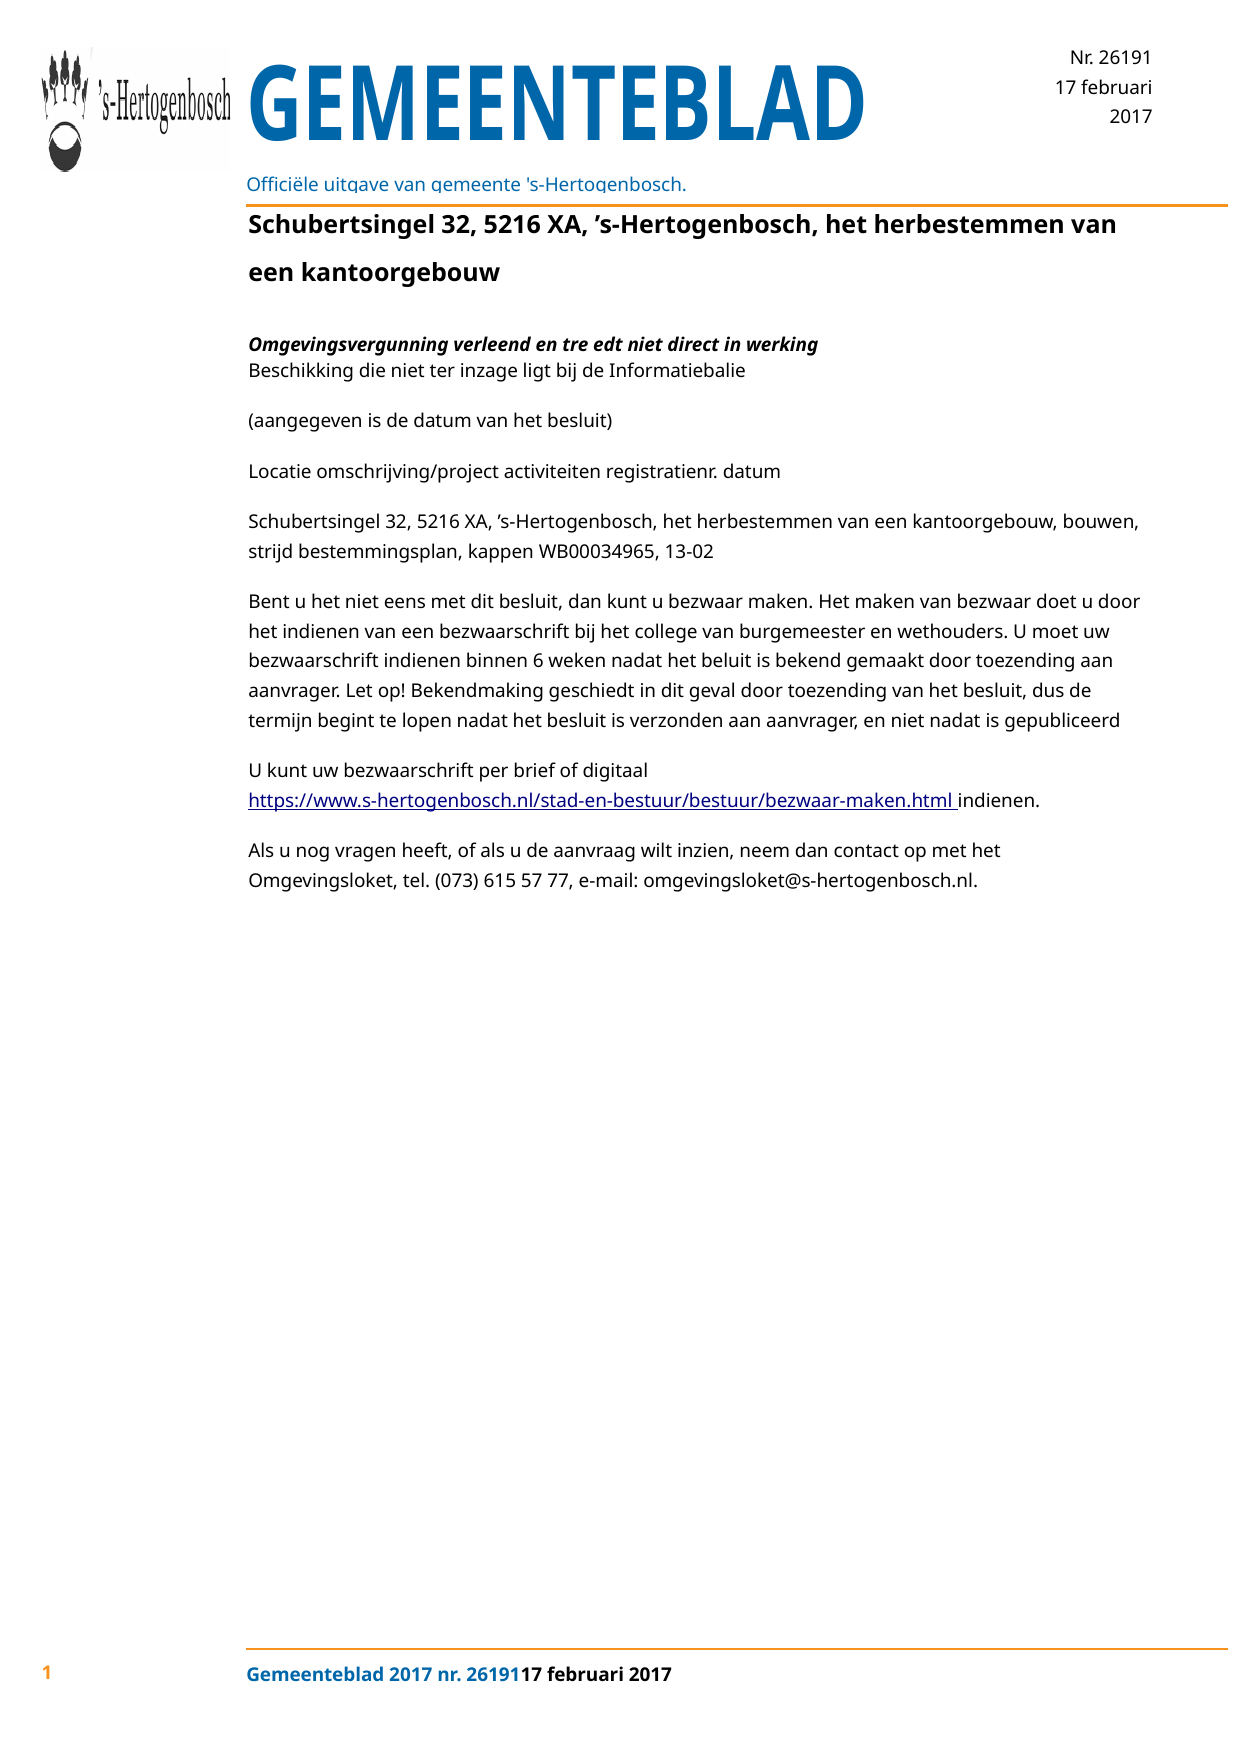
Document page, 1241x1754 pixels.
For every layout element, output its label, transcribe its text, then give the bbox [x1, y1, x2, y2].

text U kunt uw bezwaarschrift per brief of digitaal https://www.s-hertogenbosch.nl/stad-en-bestuur/bestuur/bezwaar-maken.html indienen. [248, 757, 1152, 812]
text Als u nog vragen heeft, of als u de aanvraag wilt inzien, neem dan contact op met het Omgevingsloket, tel. (073) 615 57 77, e-mail: omgevingsloket@s-hertogenbosch.nl. [248, 837, 1152, 892]
text (aangegeven is de datum van het besluit) [248, 408, 1152, 433]
text Schubertsingel 32, 5216 XA, ’s-Hertogenbosch, het herbestemmen van een kantoorgebouw [248, 207, 1152, 288]
text Locatie omschrijving/project activiteiten registratienr. datum [248, 458, 1152, 484]
text Bent u het niet eens met dit besluit, dan kunt u bezwaar maken. Het maken van bezwaar doet u door het indienen van een bezwaarschrift bij het college van burgemeester en wethouders. U moet uw bezwaarschrift indienen binnen 6 weken nadat het beluit is bekend gemaakt door toezending aan aanvrager. Let op! Bekendmaking geschiedt in dit geval door toezending van het besluit, dus de termijn begint te lopen nadat het besluit is verzonden aan aanvrager, en niet nadat is gepubliceerd [248, 588, 1152, 732]
picture [41, 47, 231, 172]
text Schubertsingel 32, 5216 XA, ’s-Hertogenbosch, het herbestemmen van een kantoorgebouw, bouwen, strijd bestemmingsplan, kappen WB00034965, 13-02 [248, 508, 1152, 564]
text Beschikking die niet ter inzage ligt bij de Informatiebalie [248, 357, 1152, 383]
text Omgevingsvergunning verleend en tre edt niet direct in werking [248, 331, 1152, 357]
